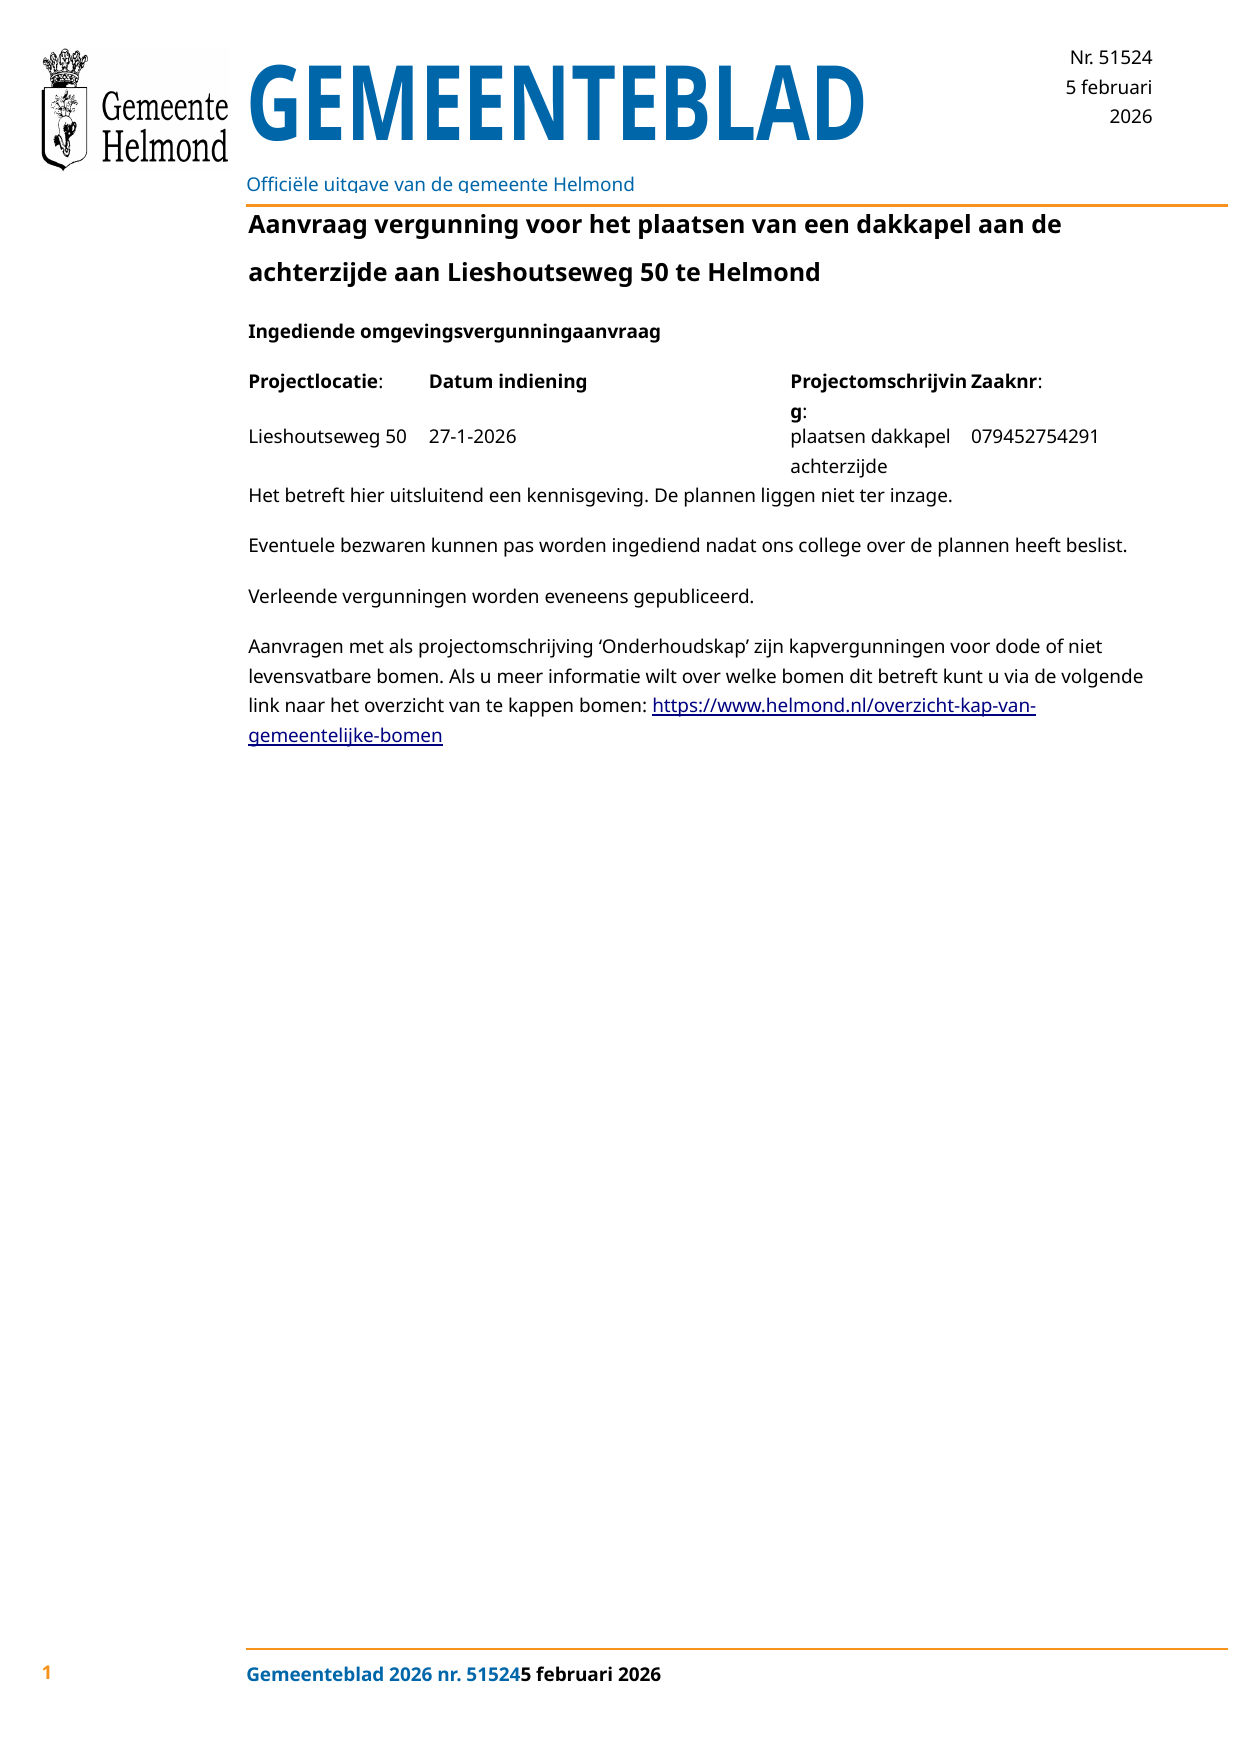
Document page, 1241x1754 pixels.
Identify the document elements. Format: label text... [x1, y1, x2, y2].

text Ingediende omgevingsvergunningaanvraag [248, 318, 1152, 344]
text Aanvragen met als projectomschrijving ‘Onderhoudskap’ zijn kapvergunningen voor dode of niet levensvatbare bomen. Als u meer informatie wilt over welke bomen dit betreft kunt u via de volgende link naar het overzicht van te kappen bomen: https://www.helmond.nl/overzicht-kap-van-gemeentelijke-bomen [248, 633, 1152, 748]
table_cell 27-1-2026 [429, 424, 609, 479]
table_header Projectomschrijving: [790, 369, 971, 424]
picture [41, 47, 231, 172]
table_header [609, 369, 790, 424]
text Eventuele bezwaren kunnen pas worden ingediend nadat ons college over de plannen heeft beslist. [248, 533, 1152, 558]
table_header Projectlocatie: [248, 369, 429, 424]
text Aanvraag vergunning voor het plaatsen van een dakkapel aan de achterzijde aan Lieshoutseweg 50 te Helmond [248, 207, 1152, 288]
table_header Datum indiening [429, 369, 609, 424]
table_cell Lieshoutseweg 50 [248, 424, 429, 479]
table_cell 079452754291 [971, 424, 1152, 479]
table_cell plaatsen dakkapel achterzijde [790, 424, 971, 479]
text Verleende vergunningen worden eveneens gepubliceerd. [248, 583, 1152, 609]
table_cell [609, 424, 790, 479]
text Het betreft hier uitsluitend een kennisgeving. De plannen liggen niet ter inzage. [248, 482, 1152, 508]
table_header Zaaknr: [971, 369, 1152, 424]
